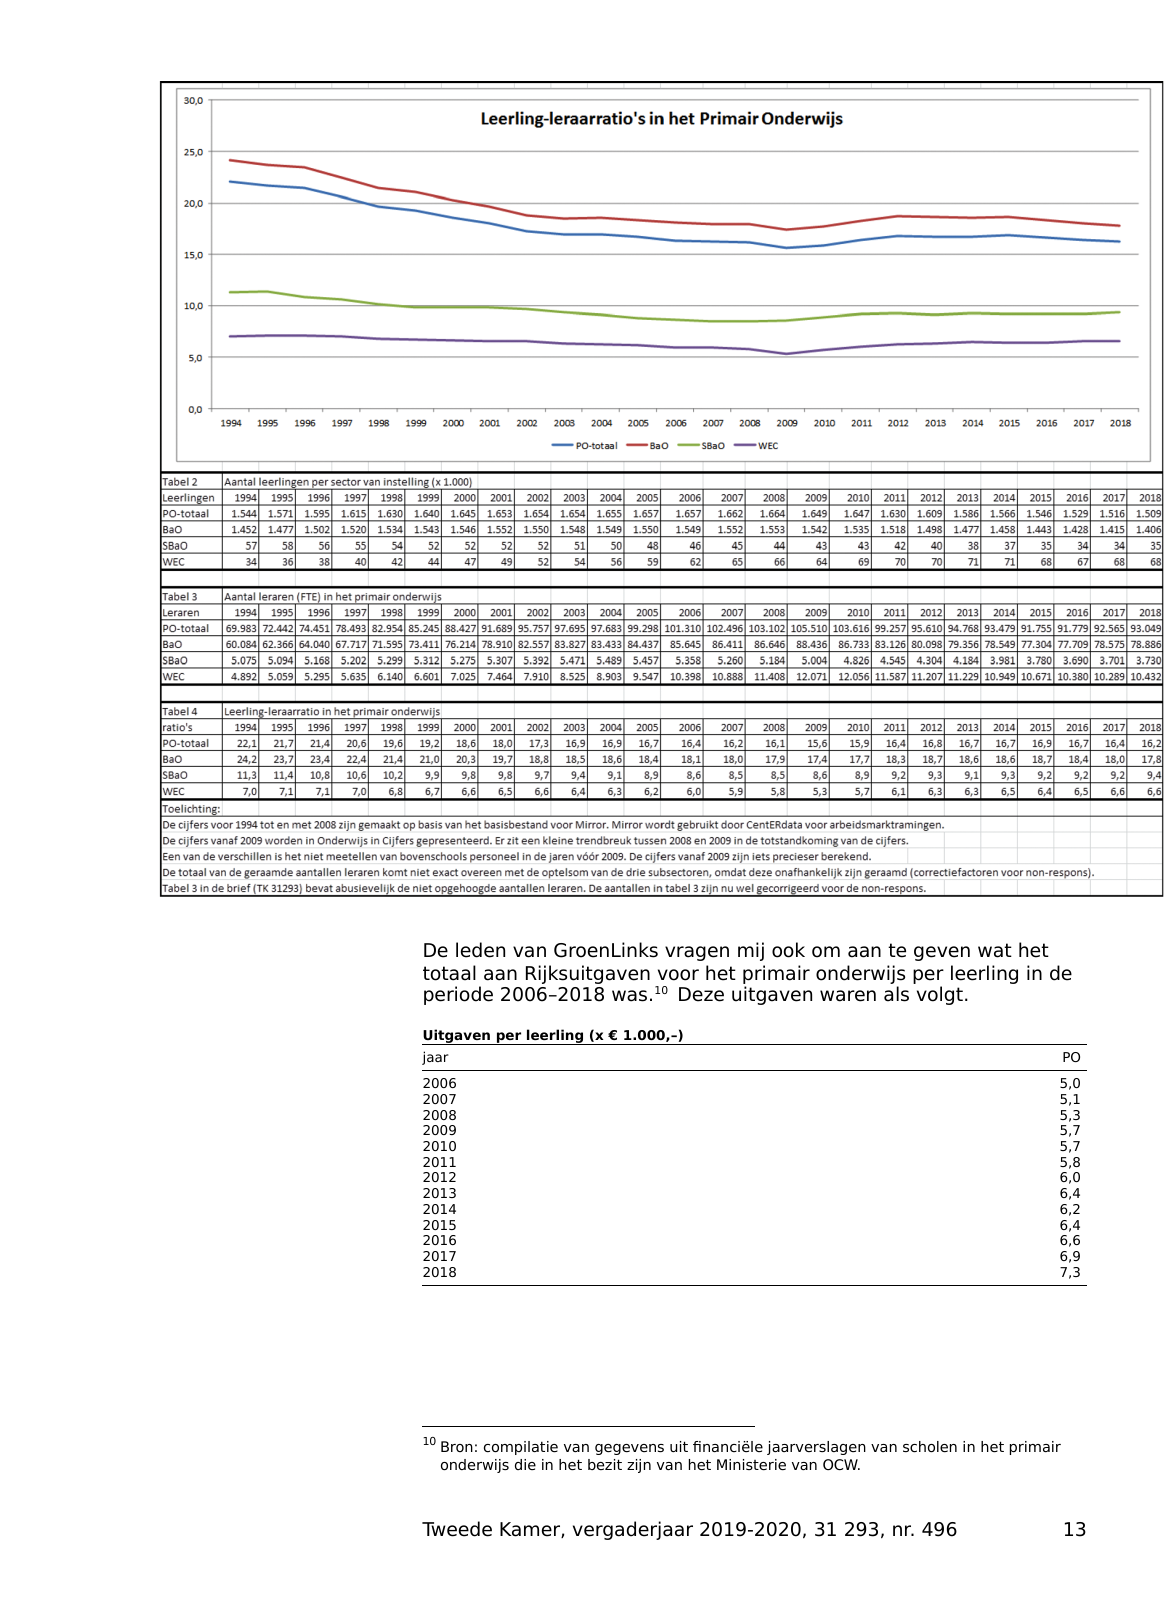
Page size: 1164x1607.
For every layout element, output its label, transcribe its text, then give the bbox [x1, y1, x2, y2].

table_cell 2017 [422, 1249, 895, 1264]
table_cell 5,7 [895, 1123, 1087, 1139]
table_cell 5,8 [895, 1155, 1087, 1170]
table_cell 6,6 [895, 1233, 1087, 1249]
table_cell 2018 [422, 1265, 895, 1285]
text Bron: compilatie van gegevens uit financiële jaarverslagen van scholen in het primair onderwijs die in het bezit zijn van het Ministerie van OCW. [422, 1435, 1087, 1474]
text De leden van GroenLinks vragen mij ook om aan te geven wat het totaal aan Rijksuitgaven voor het primair onderwijs per leerling in de periode 2006–2018 was. Deze uitgaven waren als volgt. [422, 940, 1087, 1006]
table_cell 7,3 [895, 1265, 1087, 1285]
table_cell 2008 [422, 1107, 895, 1123]
picture [159, 81, 1164, 897]
table_cell 2009 [422, 1123, 895, 1139]
table_cell PO [895, 1045, 1087, 1070]
table_cell 6,4 [895, 1218, 1087, 1233]
table_cell 6,2 [895, 1202, 1087, 1217]
table_cell 2014 [422, 1202, 895, 1217]
table_cell 6,0 [895, 1170, 1087, 1186]
table_cell jaar [422, 1045, 895, 1070]
table_cell 6,9 [895, 1249, 1087, 1264]
table_cell 2015 [422, 1218, 895, 1233]
table_cell 2010 [422, 1139, 895, 1154]
table_cell 6,4 [895, 1186, 1087, 1202]
table_cell 2016 [422, 1233, 895, 1249]
table_cell 5,0 [895, 1071, 1087, 1092]
table_cell 2013 [422, 1186, 895, 1202]
table_cell 5,7 [895, 1139, 1087, 1154]
table_cell 2007 [422, 1092, 895, 1107]
table_header Uitgaven per leerling (x € 1.000,–) [422, 1028, 1087, 1044]
table_cell 2006 [422, 1071, 895, 1092]
table_cell 2011 [422, 1155, 895, 1170]
table_cell 5,1 [895, 1092, 1087, 1107]
table_cell 2012 [422, 1170, 895, 1186]
table_cell 5,3 [895, 1107, 1087, 1123]
